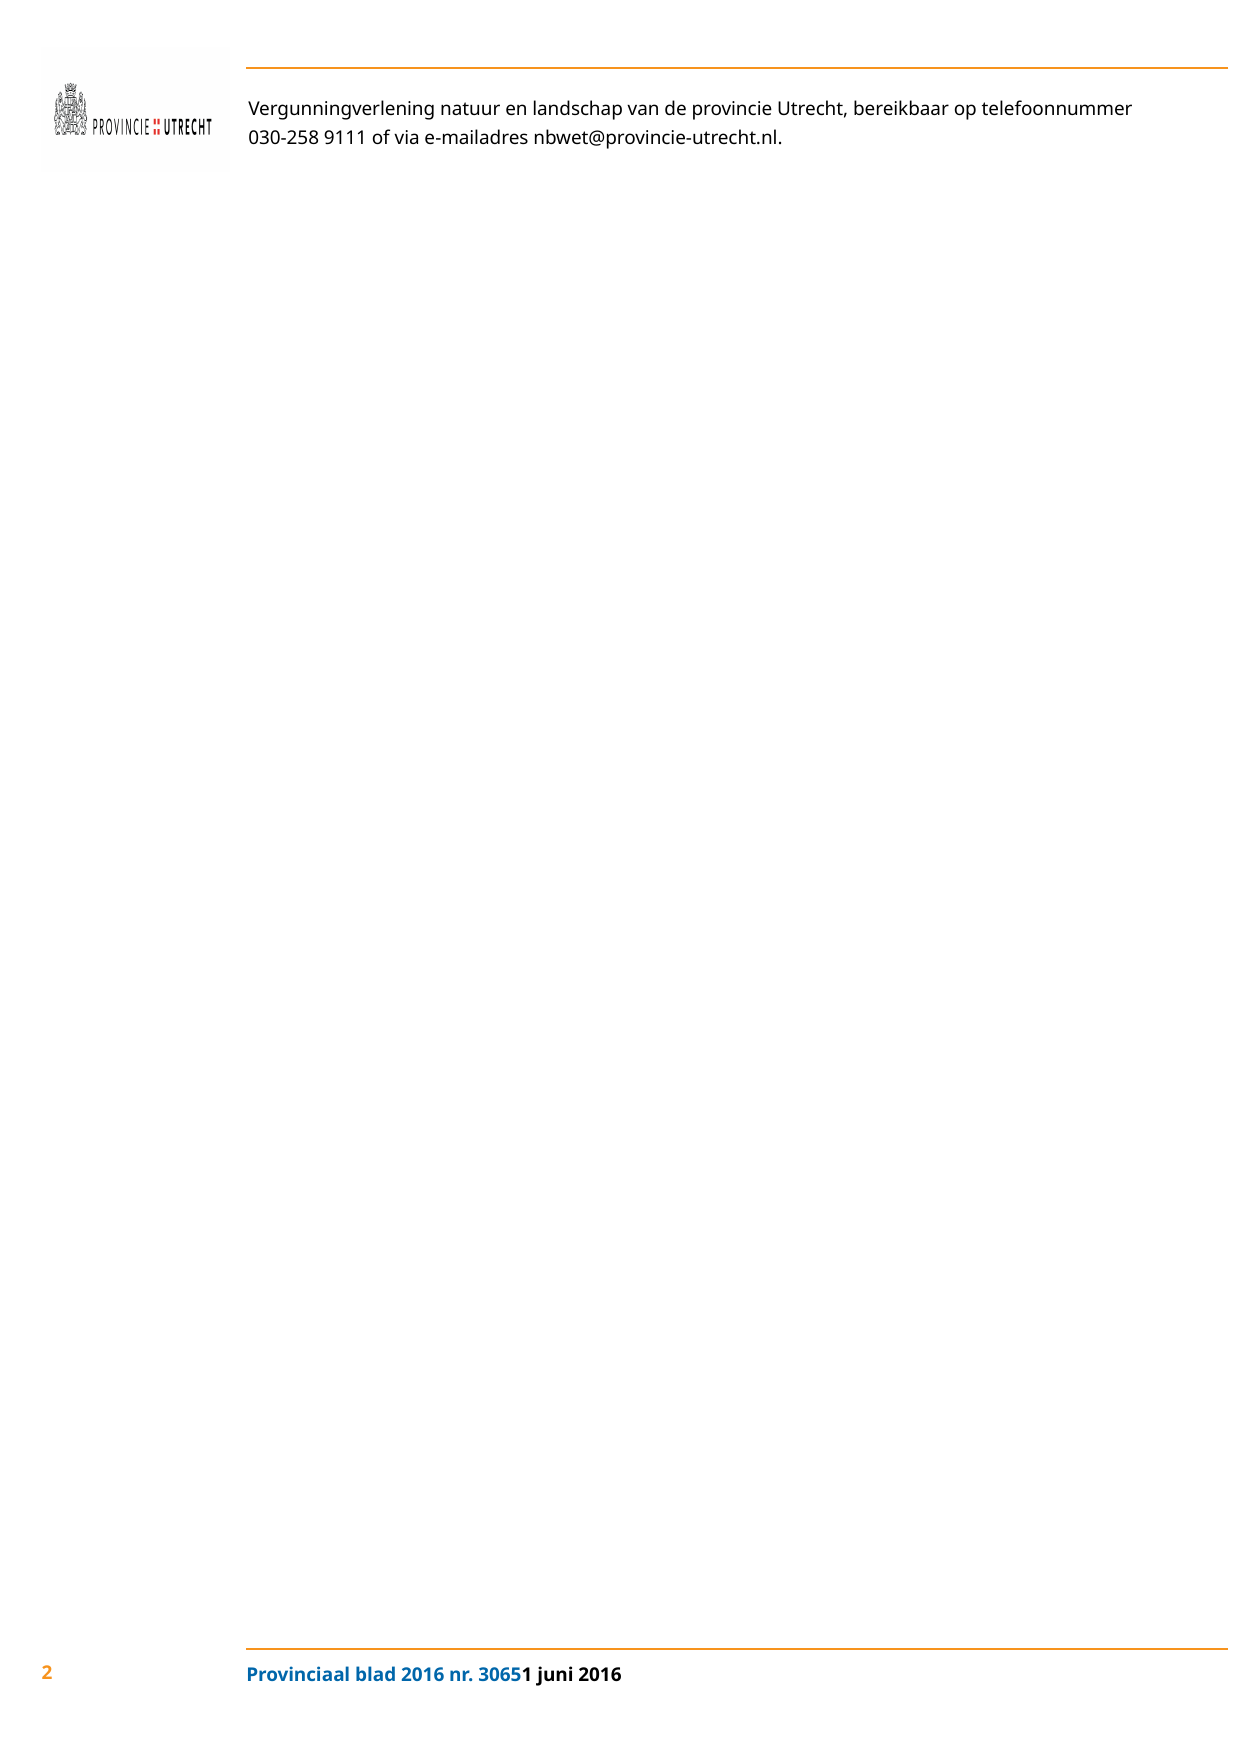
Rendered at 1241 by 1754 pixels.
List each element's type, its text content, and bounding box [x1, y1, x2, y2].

text Vergunningverlening natuur en landschap van de provincie Utrecht, bereikbaar op telefoonnummer 030-258 9111 of via e-mailadres nbwet@provincie-utrecht.nl. [248, 95, 1152, 150]
picture [41, 47, 231, 172]
